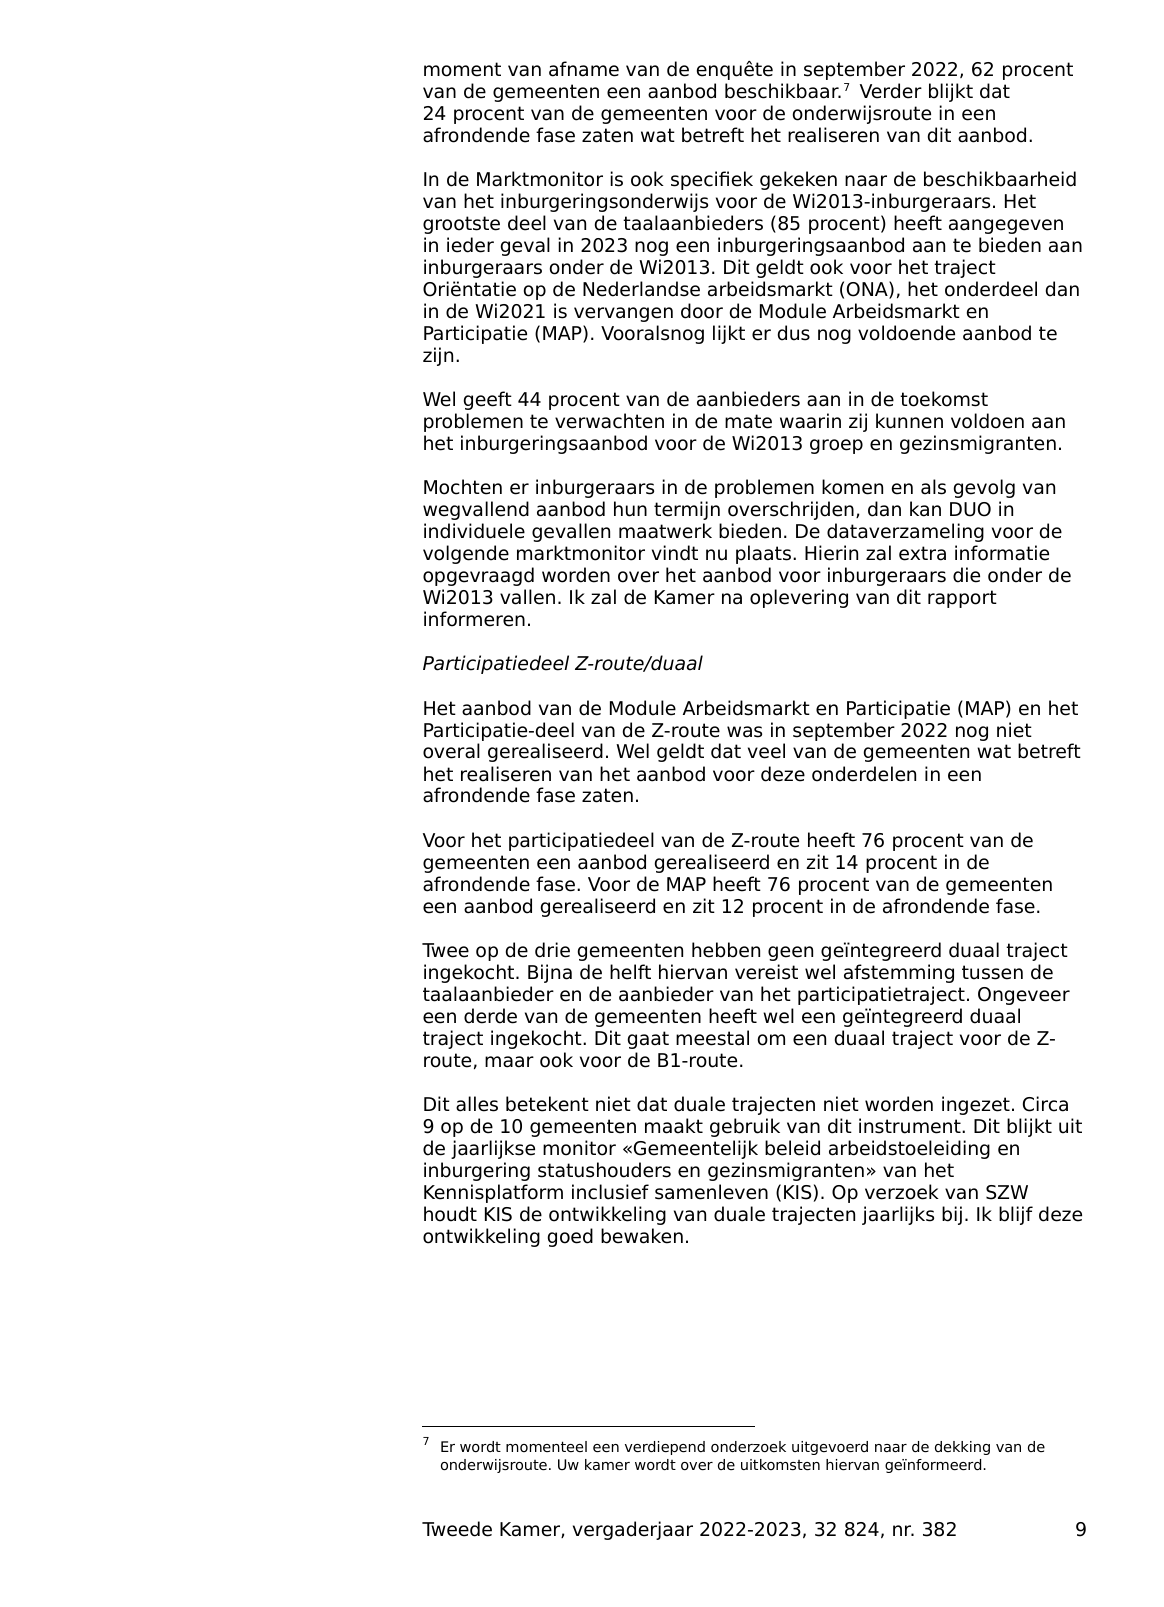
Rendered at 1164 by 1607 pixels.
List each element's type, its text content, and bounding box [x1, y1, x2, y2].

text moment van afname van de enquête in september 2022, 62 procent van de gemeenten een aanbod beschikbaar. Verder blijkt dat 24 procent van de gemeenten voor de onderwijsroute in een afrondende fase zaten wat betreft het realiseren van dit aanbod. [422, 59, 1087, 147]
text Twee op de drie gemeenten hebben geen geïntegreerd duaal traject ingekocht. Bijna de helft hiervan vereist wel afstemming tussen de taalaanbieder en de aanbieder van het participatietraject. Ongeveer een derde van de gemeenten heeft wel een geïntegreerd duaal traject ingekocht. Dit gaat meestal om een duaal traject voor de Z-route, maar ook voor de B1-route. [422, 940, 1087, 1072]
text Dit alles betekent niet dat duale trajecten niet worden ingezet. Circa 9 op de 10 gemeenten maakt gebruik van dit instrument. Dit blijkt uit de jaarlijkse monitor «Gemeentelijk beleid arbeidstoeleiding en inburgering statushouders en gezinsmigranten» van het Kennisplatform inclusief samenleven (KIS). Op verzoek van SZW houdt KIS de ontwikkeling van duale trajecten jaarlijks bij. Ik blijf deze ontwikkeling goed bewaken. [422, 1094, 1087, 1248]
subtitle Participatiedeel Z-route/duaal [422, 653, 1087, 675]
text Voor het participatiedeel van de Z-route heeft 76 procent van de gemeenten een aanbod gerealiseerd en zit 14 procent in de afrondende fase. Voor de MAP heeft 76 procent van de gemeenten een aanbod gerealiseerd en zit 12 procent in de afrondende fase. [422, 829, 1087, 917]
text Mochten er inburgeraars in de problemen komen en als gevolg van wegvallend aanbod hun termijn overschrijden, dan kan DUO in individuele gevallen maatwerk bieden. De dataverzameling voor de volgende marktmonitor vindt nu plaats. Hierin zal extra informatie opgevraagd worden over het aanbod voor inburgeraars die onder de Wi2013 vallen. Ik zal de Kamer na oplevering van dit rapport informeren. [422, 477, 1087, 631]
text Het aanbod van de Module Arbeidsmarkt en Participatie (MAP) en het Participatie-deel van de Z-route was in september 2022 nog niet overal gerealiseerd. Wel geldt dat veel van de gemeenten wat betreft het realiseren van het aanbod voor deze onderdelen in een afrondende fase zaten. [422, 697, 1087, 807]
text Er wordt momenteel een verdiepend onderzoek uitgevoerd naar de dekking van de onderwijsroute. Uw kamer wordt over de uitkomsten hiervan geïnformeerd. [422, 1435, 1087, 1474]
text Wel geeft 44 procent van de aanbieders aan in de toekomst problemen te verwachten in de mate waarin zij kunnen voldoen aan het inburgeringsaanbod voor de Wi2013 groep en gezinsmigranten. [422, 389, 1087, 455]
text In de Marktmonitor is ook specifiek gekeken naar de beschikbaarheid van het inburgeringsonderwijs voor de Wi2013-inburgeraars. Het grootste deel van de taalaanbieders (85 procent) heeft aangegeven in ieder geval in 2023 nog een inburgeringsaanbod aan te bieden aan inburgeraars onder de Wi2013. Dit geldt ook voor het traject Oriëntatie op de Nederlandse arbeidsmarkt (ONA), het onderdeel dan in de Wi2021 is vervangen door de Module Arbeidsmarkt en Participatie (MAP). Vooralsnog lijkt er dus nog voldoende aanbod te zijn. [422, 169, 1087, 367]
